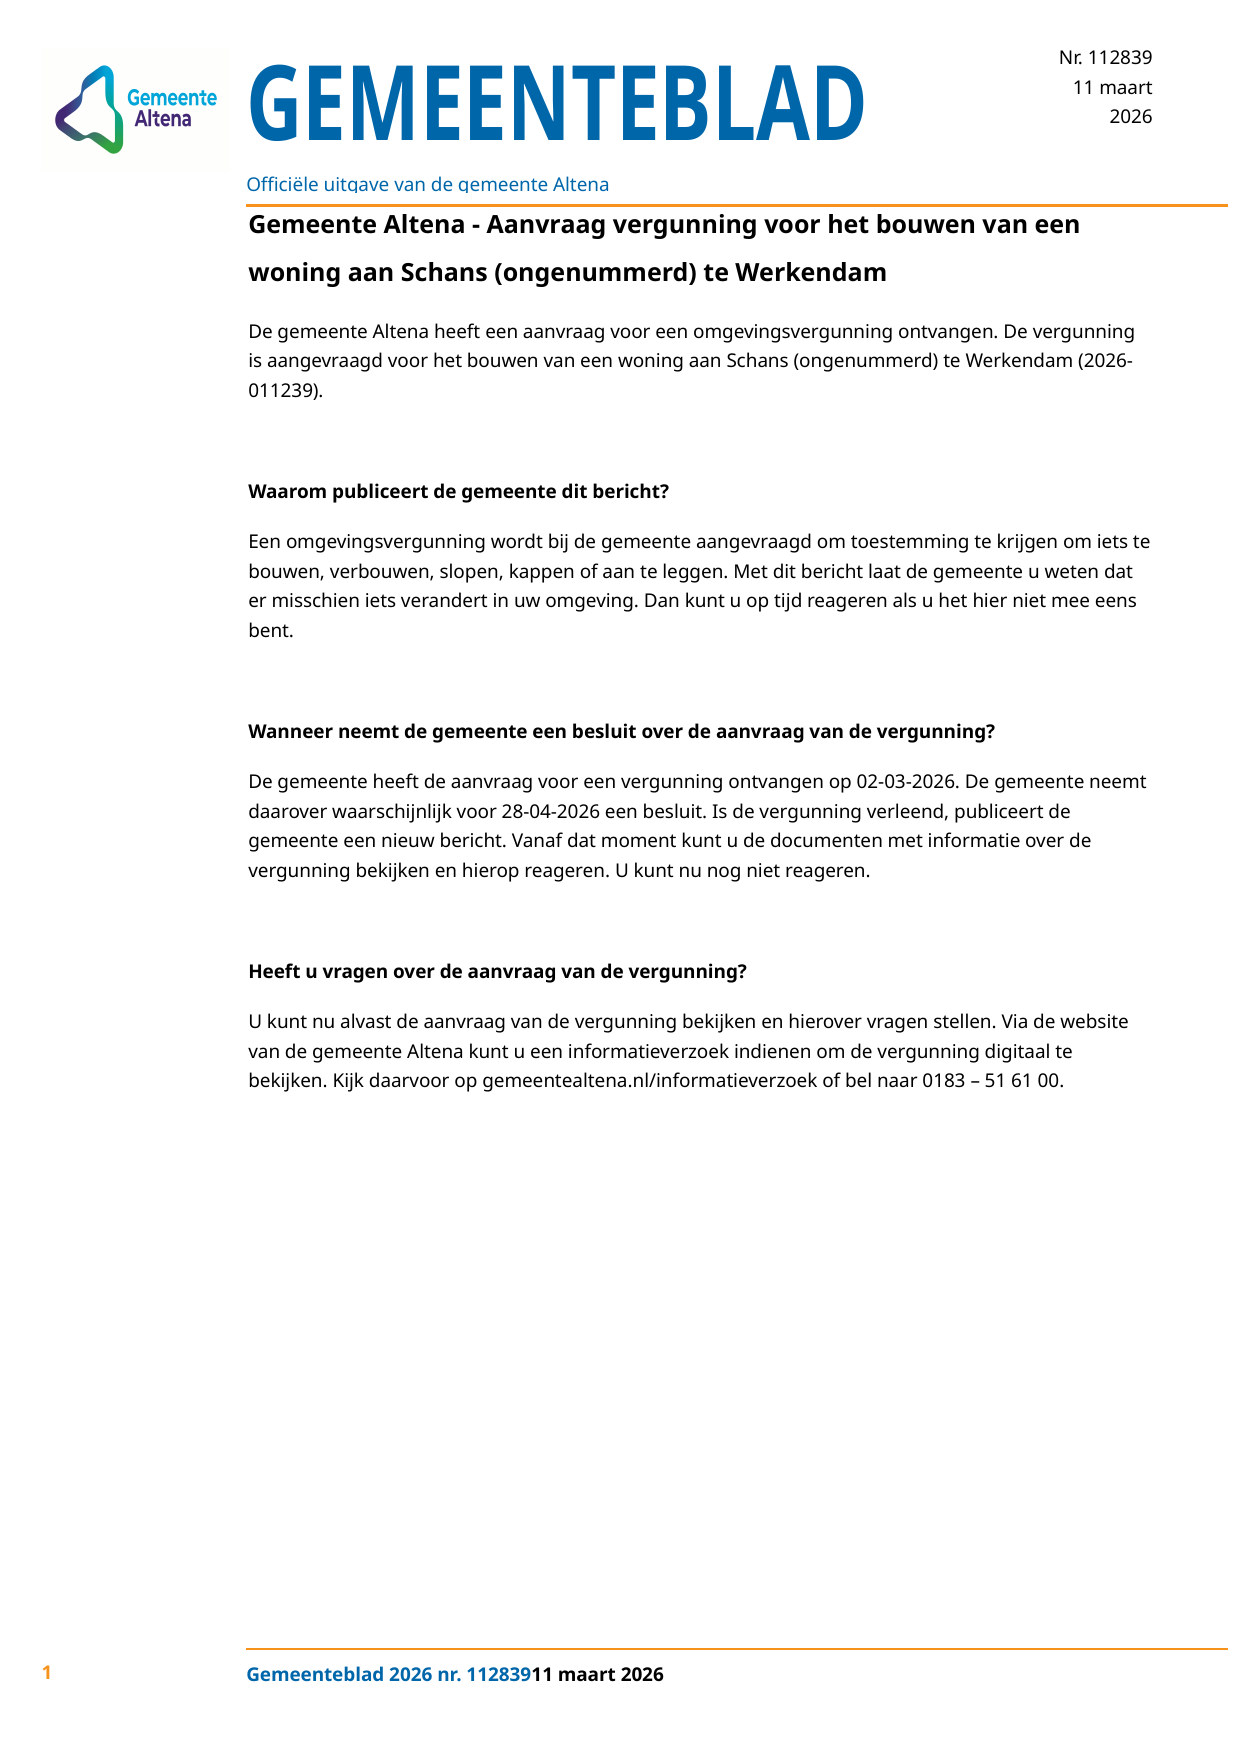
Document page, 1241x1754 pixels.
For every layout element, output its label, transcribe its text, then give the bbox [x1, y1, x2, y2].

picture [41, 47, 231, 172]
text Wanneer neemt de gemeente een besluit over de aanvraag van de vergunning? [248, 718, 1152, 744]
text Gemeente Altena - Aanvraag vergunning voor het bouwen van een woning aan Schans (ongenummerd) te Werkendam [248, 207, 1152, 288]
text Een omgevingsvergunning wordt bij de gemeente aangevraagd om toestemming te krijgen om iets te bouwen, verbouwen, slopen, kappen of aan te leggen. Met dit bericht laat de gemeente u weten dat er misschien iets verandert in uw omgeving. Dan kunt u op tijd reageren als u het hier niet mee eens bent. [248, 528, 1152, 643]
text U kunt nu alvast de aanvraag van de vergunning bekijken en hierover vragen stellen. Via de website van de gemeente Altena kunt u een informatieverzoek indienen om de vergunning digitaal te bekijken. Kijk daarvoor op gemeentealtena.nl/informatieverzoek of bel naar 0183 – 51 61 00. [248, 1008, 1152, 1093]
text Heeft u vragen over de aanvraag van de vergunning? [248, 958, 1152, 984]
text De gemeente Altena heeft een aanvraag voor een omgevingsvergunning ontvangen. De vergunning is aangevraagd voor het bouwen van een woning aan Schans (ongenummerd) te Werkendam (2026-011239). [248, 318, 1152, 403]
text Waarom publiceert de gemeente dit bericht? [248, 478, 1152, 504]
text De gemeente heeft de aanvraag voor een vergunning ontvangen op 02-03-2026. De gemeente neemt daarover waarschijnlijk voor 28-04-2026 een besluit. Is de vergunning verleend, publiceert de gemeente een nieuw bericht. Vanaf dat moment kunt u de documenten met informatie over de vergunning bekijken en hierop reageren. U kunt nu nog niet reageren. [248, 768, 1152, 883]
